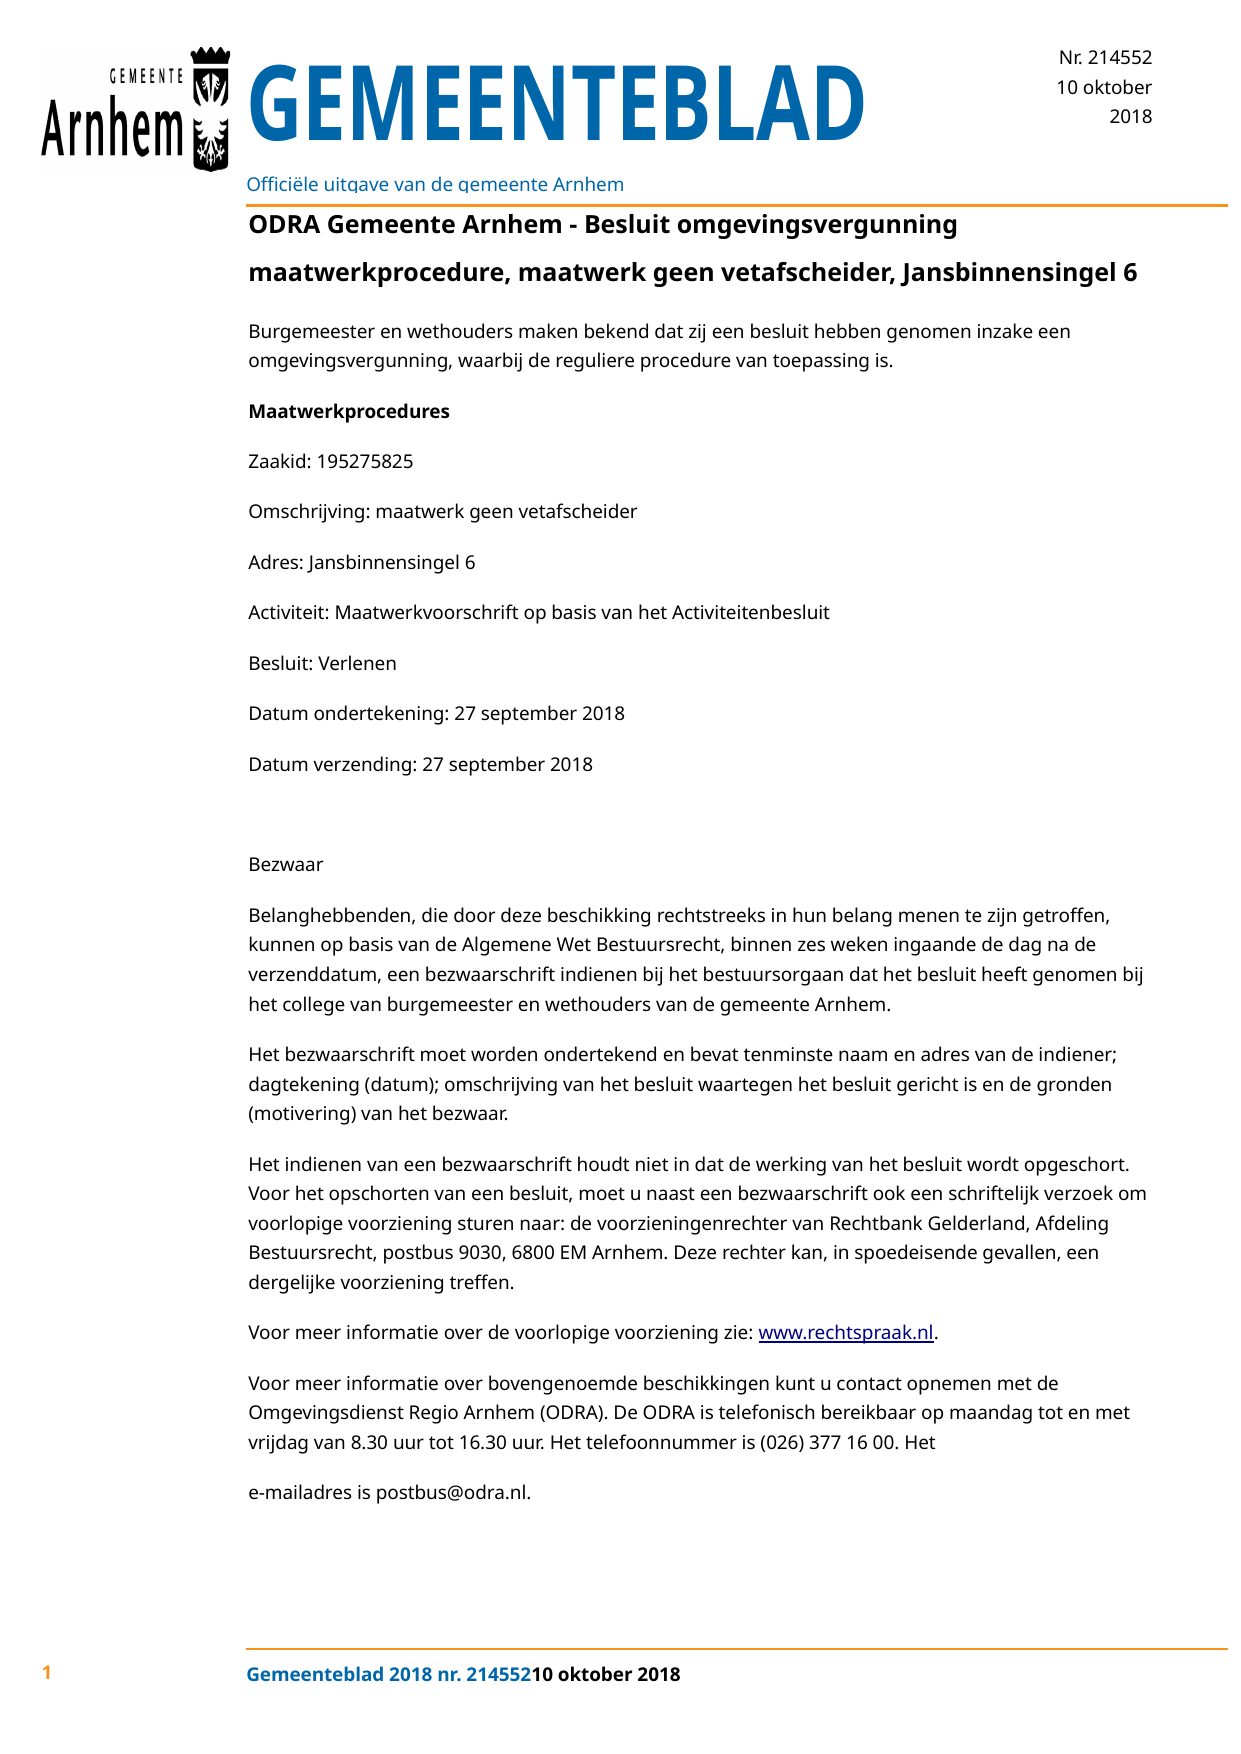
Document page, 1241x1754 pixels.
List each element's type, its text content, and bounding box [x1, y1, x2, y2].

text Het indienen van een bezwaarschrift houdt niet in dat de werking van het besluit wordt opgeschort. Voor het opschorten van een besluit, moet u naast een bezwaarschrift ook een schriftelijk verzoek om voorlopige voorziening sturen naar: de voorzieningenrechter van Rechtbank Gelderland, Afdeling Bestuursrecht, postbus 9030, 6800 EM Arnhem. Deze rechter kan, in spoedeisende gevallen, een dergelijke voorziening treffen. [248, 1151, 1152, 1295]
text Belanghebbenden, die door deze beschikking rechtstreeks in hun belang menen te zijn getroffen, kunnen op basis van de Algemene Wet Bestuursrecht, binnen zes weken ingaande de dag na de verzenddatum, een bezwaarschrift indienen bij het bestuursorgaan dat het besluit heeft genomen bij het college van burgemeester en wethouders van de gemeente Arnhem. [248, 902, 1152, 1017]
text e-mailadres is postbus@odra.nl. [248, 1479, 1152, 1505]
text Datum ondertekening: 27 september 2018 [248, 700, 1152, 726]
text Zaakid: 195275825 [248, 448, 1152, 474]
text Besluit: Verlenen [248, 650, 1152, 676]
text Het bezwaarschrift moet worden ondertekend en bevat tenminste naam en adres van de indiener; dagtekening (datum); omschrijving van het besluit waartegen het besluit gericht is en de gronden (motivering) van het bezwaar. [248, 1041, 1152, 1126]
text Datum verzending: 27 september 2018 [248, 751, 1152, 777]
text Omschrijving: maatwerk geen vetafscheider [248, 499, 1152, 524]
picture [41, 47, 231, 172]
text ODRA Gemeente Arnhem - Besluit omgevingsvergunning maatwerkprocedure, maatwerk geen vetafscheider, Jansbinnensingel 6 [248, 207, 1152, 288]
text Bezwaar [248, 852, 1152, 877]
text Adres: Jansbinnensingel 6 [248, 549, 1152, 575]
text Voor meer informatie over bovengenoemde beschikkingen kunt u contact opnemen met de Omgevingsdienst Regio Arnhem (ODRA). De ODRA is telefonisch bereikbaar op maandag tot en met vrijdag van 8.30 uur tot 16.30 uur. Het telefoonnummer is (026) 377 16 00. Het [248, 1370, 1152, 1455]
text Burgemeester en wethouders maken bekend dat zij een besluit hebben genomen inzake een omgevingsvergunning, waarbij de reguliere procedure van toepassing is. [248, 318, 1152, 373]
text Activiteit: Maatwerkvoorschrift op basis van het Activiteitenbesluit [248, 599, 1152, 625]
text Voor meer informatie over de voorlopige voorziening zie: www.rechtspraak.nl. [248, 1319, 1152, 1345]
text Maatwerkprocedures [248, 398, 1152, 424]
